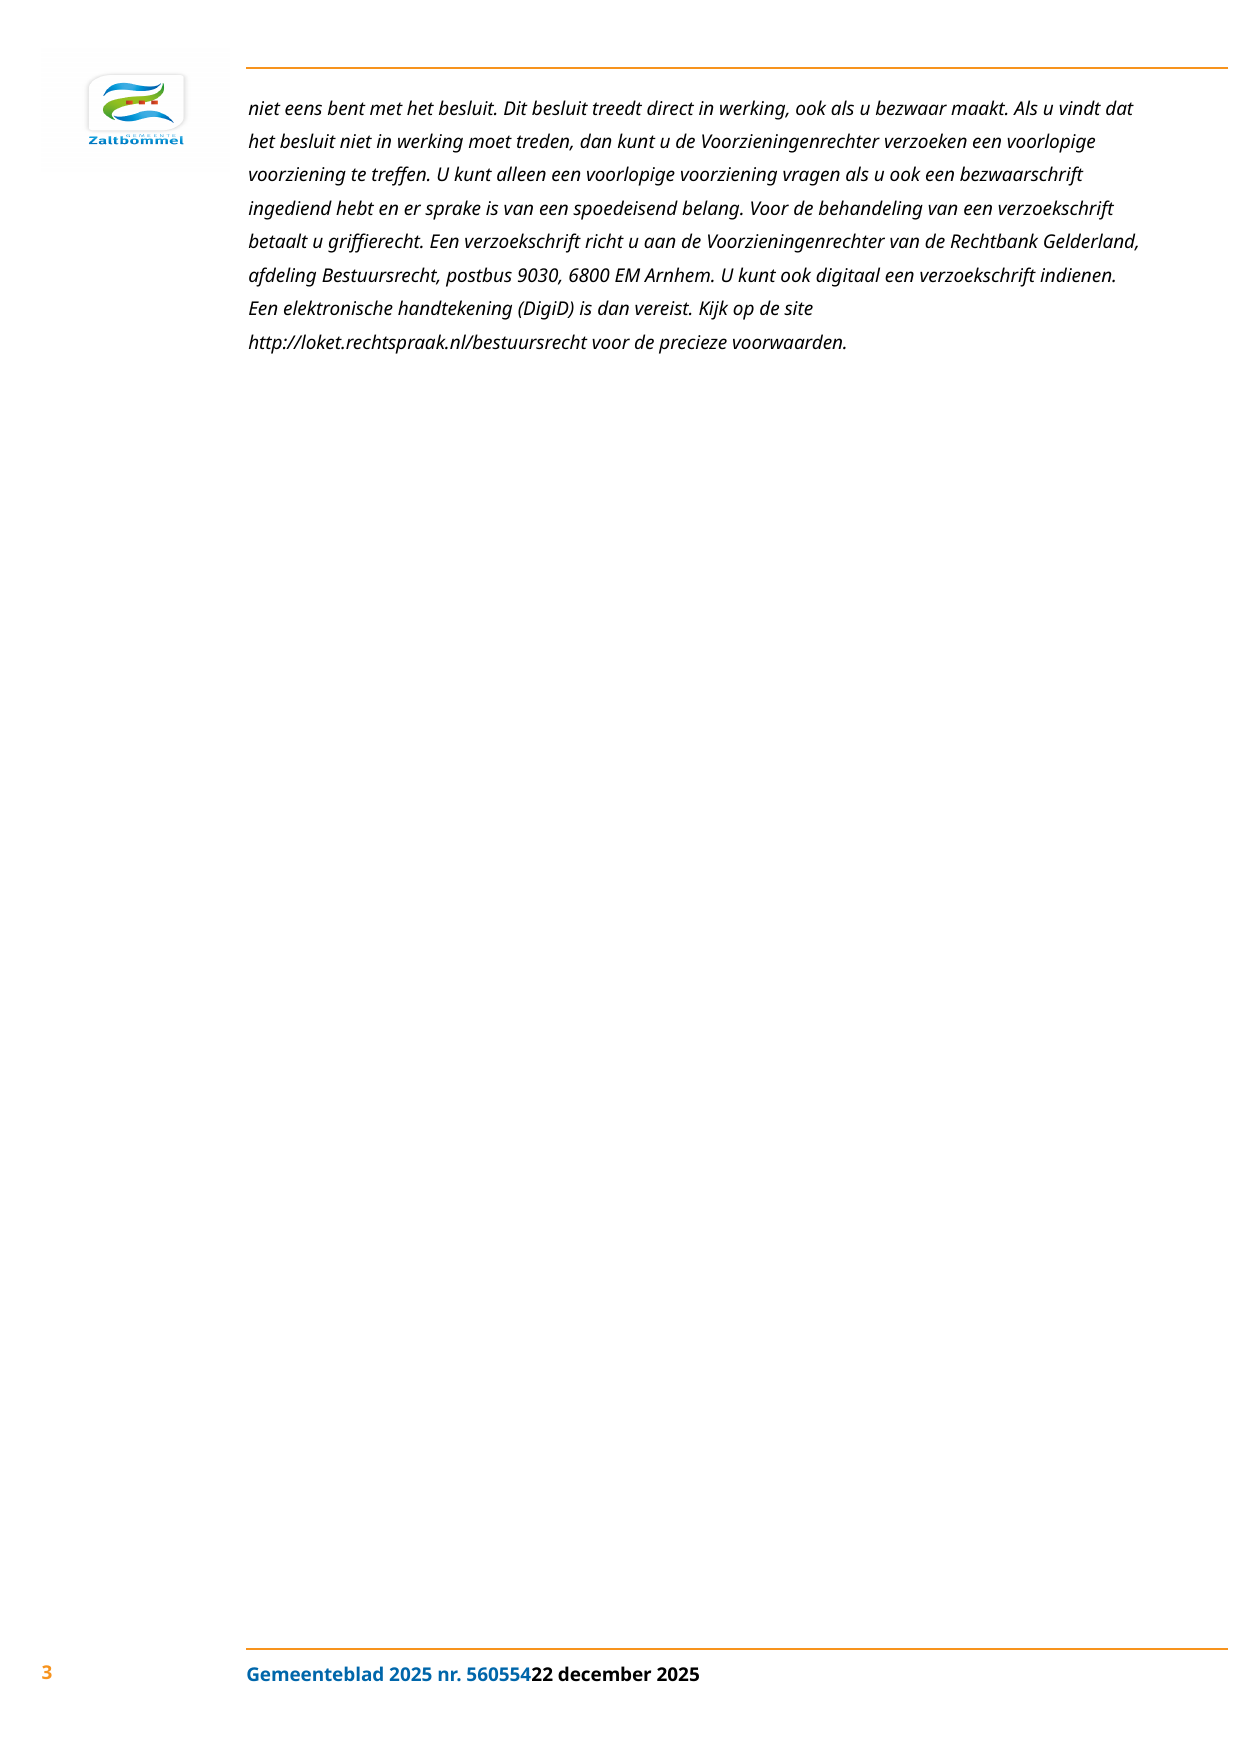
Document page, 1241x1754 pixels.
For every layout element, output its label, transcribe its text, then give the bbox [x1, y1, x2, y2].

text niet eens bent met het besluit. Dit besluit treedt direct in werking, ook als u bezwaar maakt. Als u vindt dat het besluit niet in werking moet treden, dan kunt u de Voorzieningenrechter verzoeken een voorlopige voorziening te treffen. U kunt alleen een voorlopige voorziening vragen als u ook een bezwaarschrift ingediend hebt en er sprake is van een spoedeisend belang. Voor de behandeling van een verzoekschrift betaalt u griffierecht. Een verzoekschrift richt u aan de Voorzieningenrechter van de Rechtbank Gelderland, afdeling Bestuursrecht, postbus 9030, 6800 EM Arnhem. U kunt ook digitaal een verzoekschrift indienen. Een elektronische handtekening (DigiD) is dan vereist. Kijk op de site http://loket.rechtspraak.nl/bestuursrecht voor de precieze voorwaarden. [248, 95, 1152, 354]
picture [41, 47, 231, 172]
